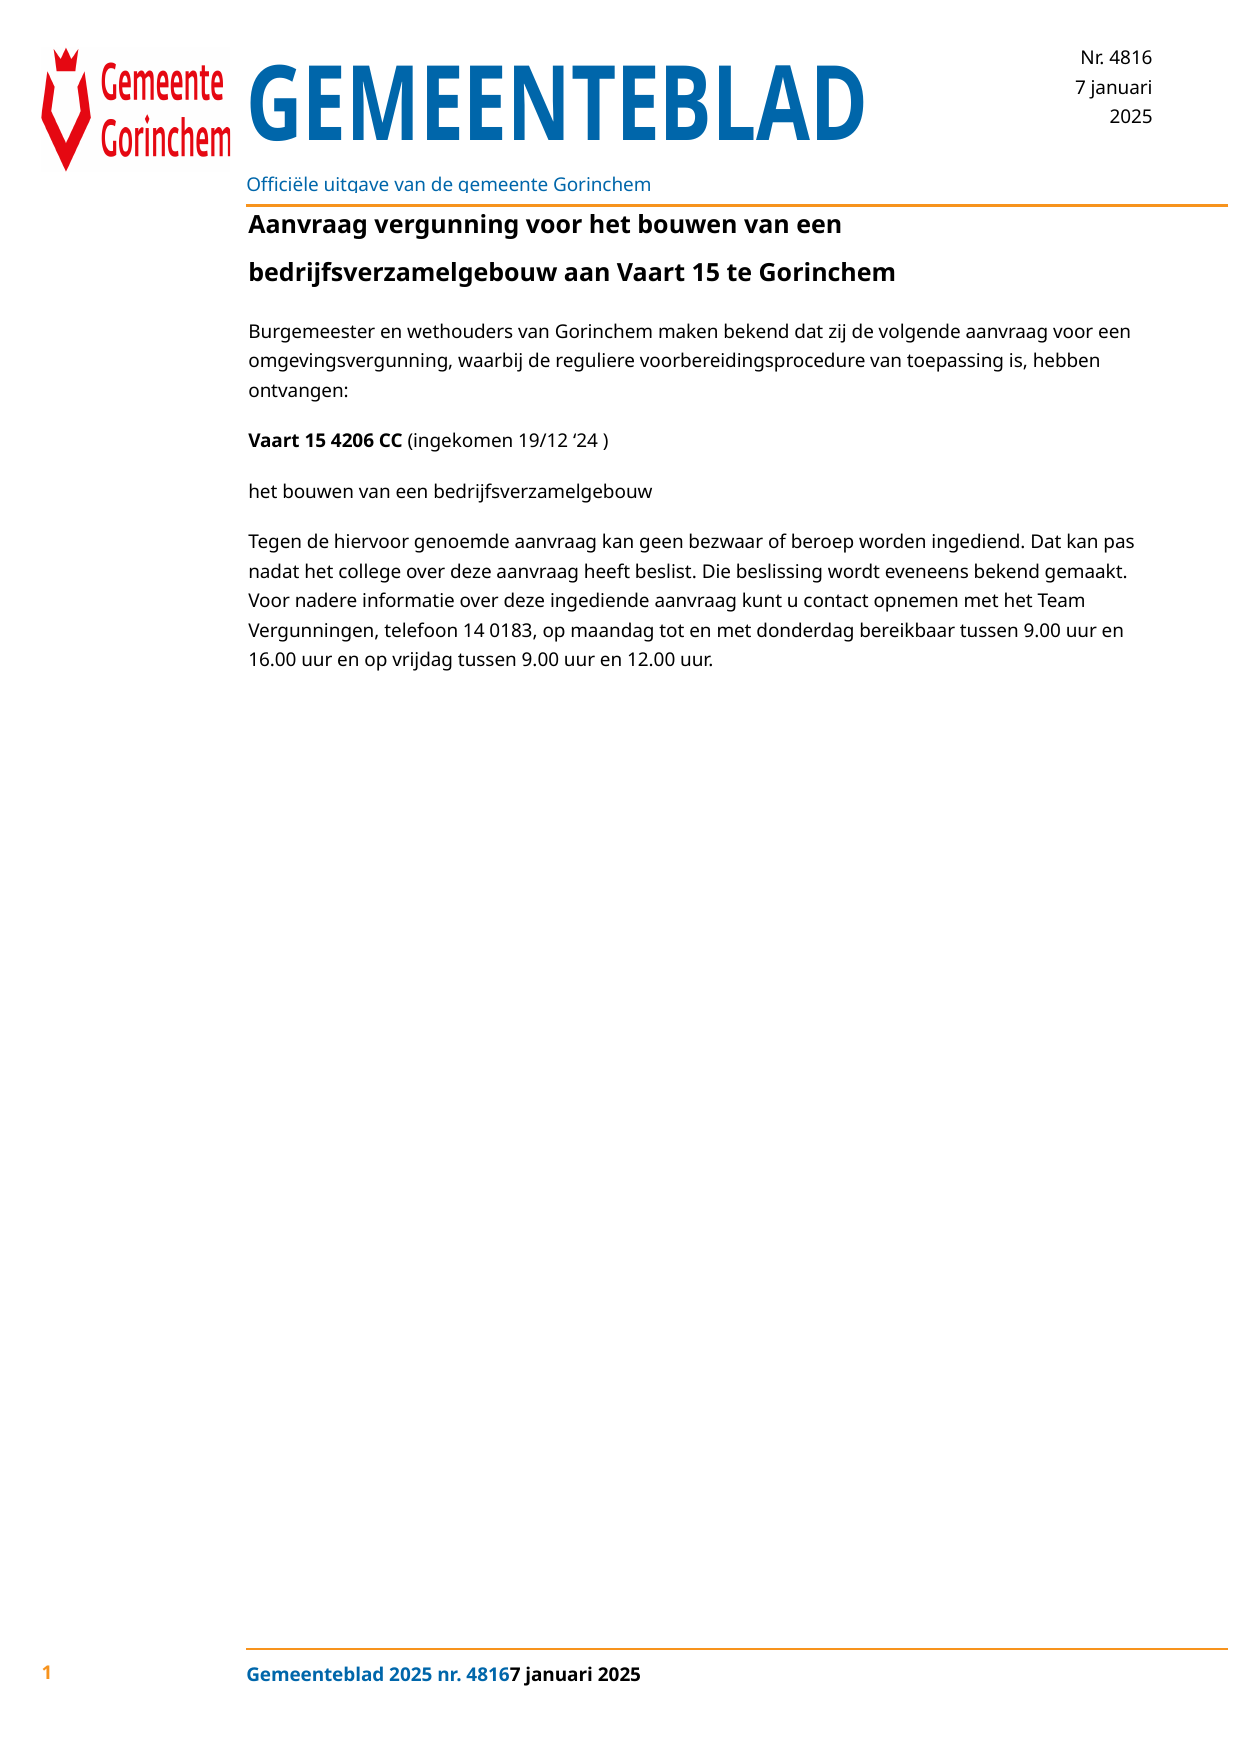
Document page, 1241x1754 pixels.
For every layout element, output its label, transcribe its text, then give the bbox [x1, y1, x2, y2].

text Burgemeester en wethouders van Gorinchem maken bekend dat zij de volgende aanvraag voor een omgevingsvergunning, waarbij de reguliere voorbereidingsprocedure van toepassing is, hebben ontvangen: [248, 318, 1152, 403]
picture [41, 47, 231, 172]
text Aanvraag vergunning voor het bouwen van een bedrijfsverzamelgebouw aan Vaart 15 te Gorinchem [248, 207, 1152, 288]
text Tegen de hiervoor genoemde aanvraag kan geen bezwaar of beroep worden ingediend. Dat kan pas nadat het college over deze aanvraag heeft beslist. Die beslissing wordt eveneens bekend gemaakt. Voor nadere informatie over deze ingediende aanvraag kunt u contact opnemen met het Team Vergunningen, telefoon 14 0183, op maandag tot en met donderdag bereikbaar tussen 9.00 uur en 16.00 uur en op vrijdag tussen 9.00 uur en 12.00 uur. [248, 528, 1152, 672]
text Vaart 15 4206 CC (ingekomen 19/12 ‘24 ) [248, 427, 1152, 453]
text het bouwen van een bedrijfsverzamelgebouw [248, 478, 1152, 504]
